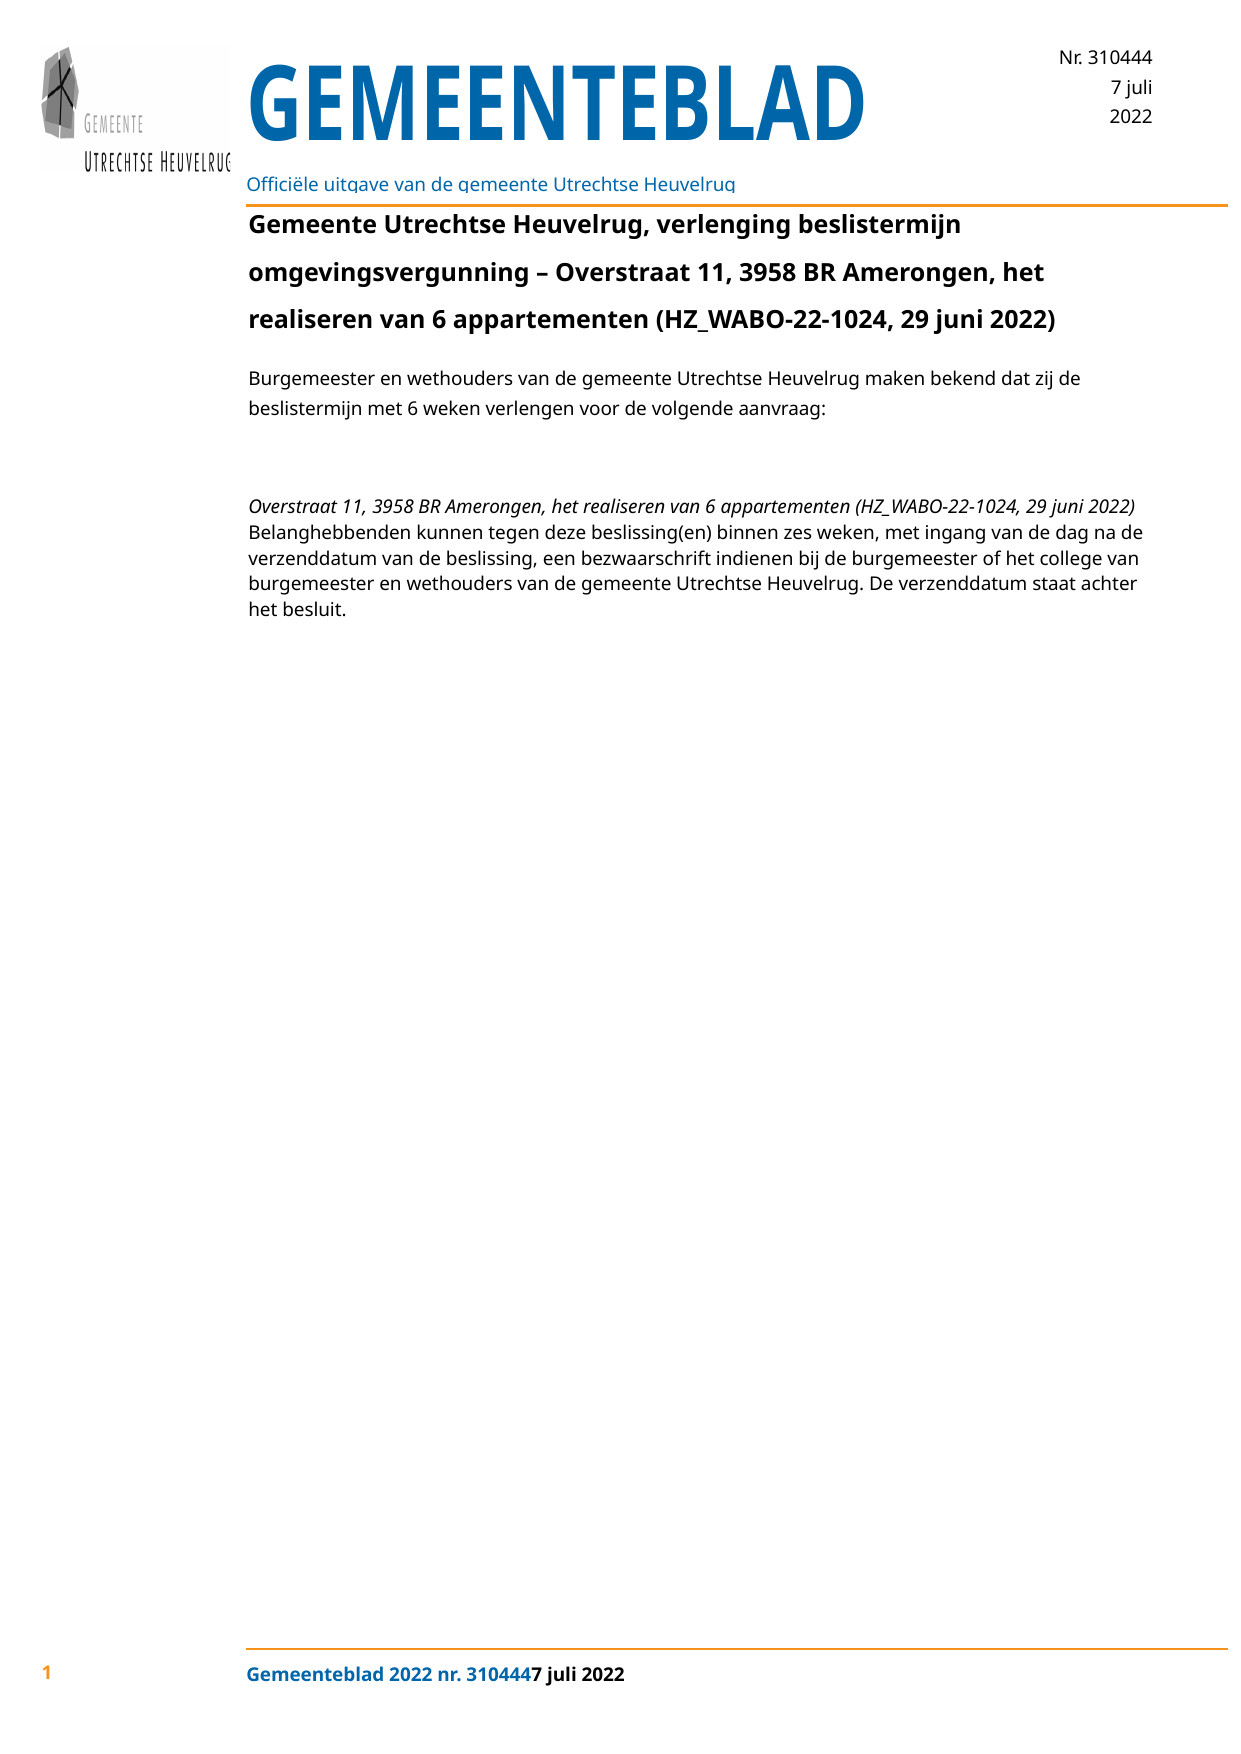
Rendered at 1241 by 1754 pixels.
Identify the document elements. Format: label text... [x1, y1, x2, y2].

text Burgemeester en wethouders van de gemeente Utrechtse Heuvelrug maken bekend dat zij de beslistermijn met 6 weken verlengen voor de volgende aanvraag: [248, 366, 1152, 421]
text Gemeente Utrechtse Heuvelrug, verlenging beslistermijn omgevingsvergunning – Overstraat 11, 3958 BR Amerongen, het realiseren van 6 appartementen (HZ_WABO-22-1024, 29 juni 2022) [248, 207, 1152, 336]
text Overstraat 11, 3958 BR Amerongen, het realiseren van 6 appartementen (HZ_WABO-22-1024, 29 juni 2022) [248, 493, 1152, 519]
picture [41, 47, 231, 172]
text Belanghebbenden kunnen tegen deze beslissing(en) binnen zes weken, met ingang van de dag na de verzenddatum van de beslissing, een bezwaarschrift indienen bij de burgemeester of het college van burgemeester en wethouders van de gemeente Utrechtse Heuvelrug. De verzenddatum staat achter het besluit. [248, 519, 1152, 622]
